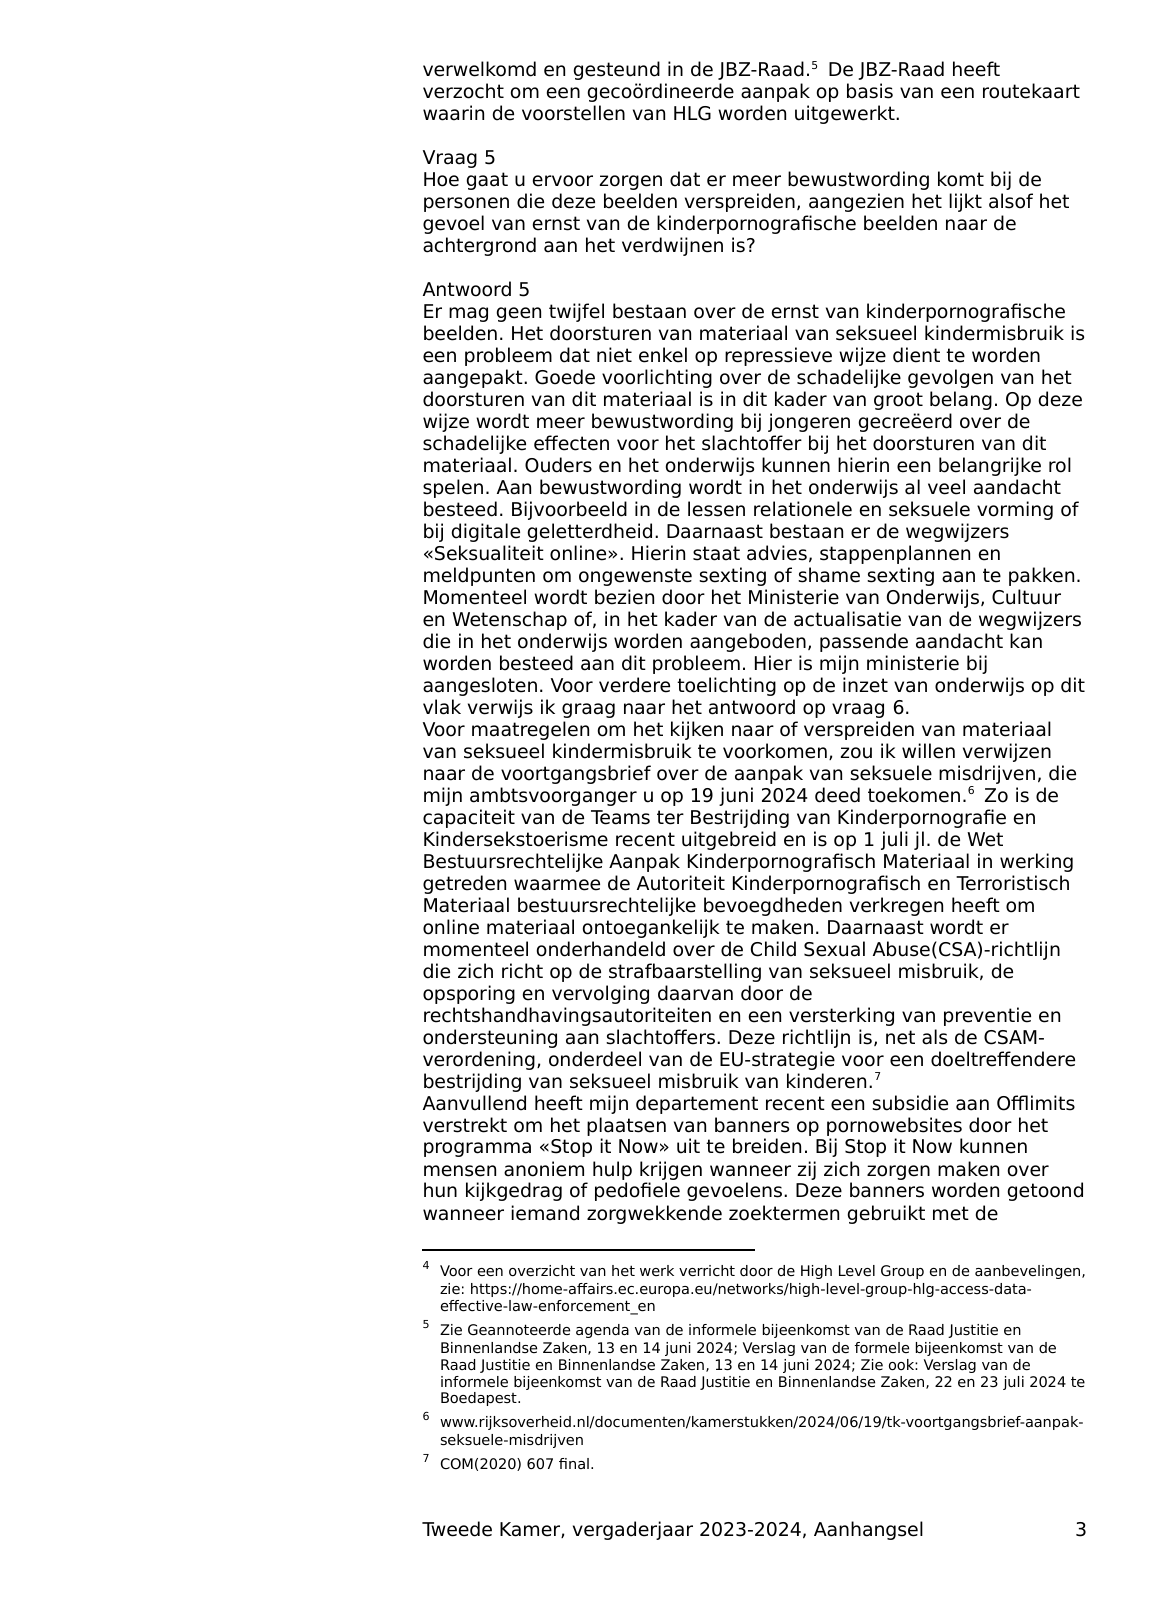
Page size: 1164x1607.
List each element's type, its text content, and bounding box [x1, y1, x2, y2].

text verwelkomd en gesteund in de JBZ-Raad. De JBZ-Raad heeft verzocht om een gecoördineerde aanpak op basis van een routekaart waarin de voorstellen van HLG worden uitgewerkt. [422, 59, 1087, 125]
text Zie Geannoteerde agenda van de informele bijeenkomst van de Raad Justitie en Binnenlandse Zaken, 13 en 14 juni 2024; Verslag van de formele bijeenkomst van de Raad Justitie en Binnenlandse Zaken, 13 en 14 juni 2024; Zie ook: Verslag van de informele bijeenkomst van de Raad Justitie en Binnenlandse Zaken, 22 en 23 juli 2024 te Boedapest. [422, 1318, 1087, 1407]
text Er mag geen twijfel bestaan over de ernst van kinderpornografische beelden. Het doorsturen van materiaal van seksueel kindermisbruik is een probleem dat niet enkel op repressieve wijze dient te worden aangepakt. Goede voorlichting over de schadelijke gevolgen van het doorsturen van dit materiaal is in dit kader van groot belang. Op deze wijze wordt meer bewustwording bij jongeren gecreëerd over de schadelijke effecten voor het slachtoffer bij het doorsturen van dit materiaal. Ouders en het onderwijs kunnen hierin een belangrijke rol spelen. Aan bewustwording wordt in het onderwijs al veel aandacht besteed. Bijvoorbeeld in de lessen relationele en seksuele vorming of bij digitale geletterdheid. Daarnaast bestaan er de wegwijzers «Seksualiteit online». Hierin staat advies, stappenplannen en meldpunten om ongewenste sexting of shame sexting aan te pakken. Momenteel wordt bezien door het Ministerie van Onderwijs, Cultuur en Wetenschap of, in het kader van de actualisatie van de wegwijzers die in het onderwijs worden aangeboden, passende aandacht kan worden besteed aan dit probleem. Hier is mijn ministerie bij aangesloten. Voor verdere toelichting op de inzet van onderwijs op dit vlak verwijs ik graag naar het antwoord op vraag 6. [422, 301, 1087, 719]
text COM(2020) 607 final. [422, 1452, 1087, 1474]
text Voor maatregelen om het kijken naar of verspreiden van materiaal van seksueel kindermisbruik te voorkomen, zou ik willen verwijzen naar de voortgangsbrief over de aanpak van seksuele misdrijven, die mijn ambtsvoorganger u op 19 juni 2024 deed toekomen. Zo is de capaciteit van de Teams ter Bestrijding van Kinderpornografie en Kindersekstoerisme recent uitgebreid en is op 1 juli jl. de Wet Bestuursrechtelijke Aanpak Kinderpornografisch Materiaal in werking getreden waarmee de Autoriteit Kinderpornografisch en Terroristisch Materiaal bestuursrechtelijke bevoegdheden verkregen heeft om online materiaal ontoegankelijk te maken. Daarnaast wordt er momenteel onderhandeld over de Child Sexual Abuse(CSA)-richtlijn die zich richt op de strafbaarstelling van seksueel misbruik, de opsporing en vervolging daarvan door de rechtshandhavingsautoriteiten en een versterking van preventie en ondersteuning aan slachtoffers. Deze richtlijn is, net als de CSAM-verordening, onderdeel van de EU-strategie voor een doeltreffendere bestrijding van seksueel misbruik van kinderen. [422, 719, 1087, 1092]
text Vraag 5 [422, 147, 1087, 169]
text Aanvullend heeft mijn departement recent een subsidie aan Offlimits verstrekt om het plaatsen van banners op pornowebsites door het programma «Stop it Now» uit te breiden. Bij Stop it Now kunnen mensen anoniem hulp krijgen wanneer zij zich zorgen maken over hun kijkgedrag of pedofiele gevoelens. Deze banners worden getoond wanneer iemand zorgwekkende zoektermen gebruikt met de [422, 1092, 1087, 1224]
text Voor een overzicht van het werk verricht door de High Level Group en de aanbevelingen, zie: https://home-affairs.ec.europa.eu/networks/high-level-group-hlg-access-data-effective-law-enforcement_en [422, 1259, 1087, 1315]
text Antwoord 5 [422, 279, 1087, 301]
text Hoe gaat u ervoor zorgen dat er meer bewustwording komt bij de personen die deze beelden verspreiden, aangezien het lijkt alsof het gevoel van ernst van de kinderpornografische beelden naar de achtergrond aan het verdwijnen is? [422, 169, 1087, 257]
text www.rijksoverheid.nl/documenten/kamerstukken/2024/06/19/tk-voortgangsbrief-aanpak-seksuele-misdrijven [422, 1410, 1087, 1449]
